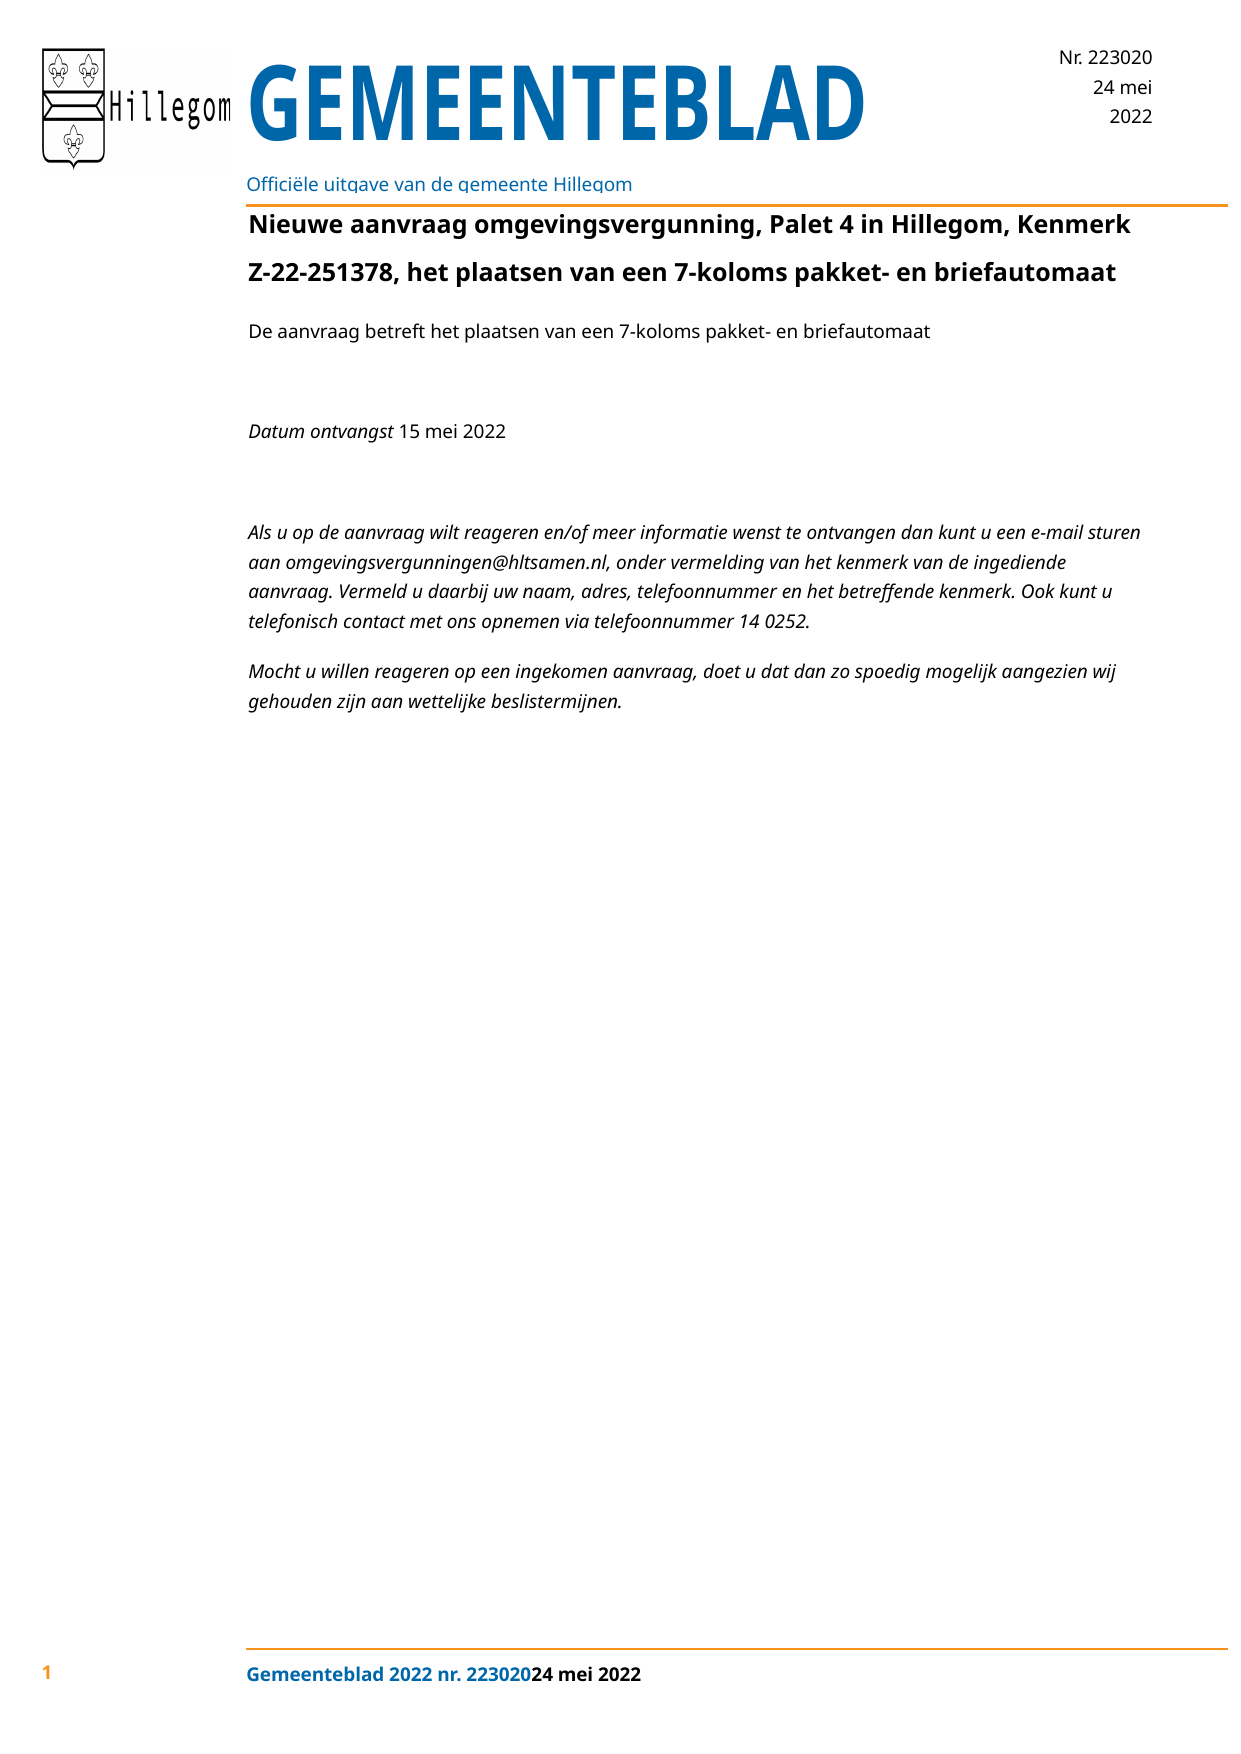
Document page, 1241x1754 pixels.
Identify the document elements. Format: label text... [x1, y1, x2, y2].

text Nieuwe aanvraag omgevingsvergunning, Palet 4 in Hillegom, Kenmerk Z-22-251378, het plaatsen van een 7-koloms pakket- en briefautomaat [248, 207, 1152, 288]
text Als u op de aanvraag wilt reageren en/of meer informatie wenst te ontvangen dan kunt u een e-mail sturen aan omgevingsvergunningen@hltsamen.nl, onder vermelding van het kenmerk van de ingediende aanvraag. Vermeld u daarbij uw naam, adres, telefoonnummer en het betreffende kenmerk. Ook kunt u telefonisch contact met ons opnemen via telefoonnummer 14 0252. [248, 519, 1152, 634]
picture [41, 47, 231, 172]
text De aanvraag betreft het plaatsen van een 7-koloms pakket- en briefautomaat [248, 318, 1152, 344]
text Mocht u willen reageren op een ingekomen aanvraag, doet u dat dan zo spoedig mogelijk aangezien wij gehouden zijn aan wettelijke beslistermijnen. [248, 659, 1152, 714]
text Datum ontvangst 15 mei 2022 [248, 419, 1152, 444]
